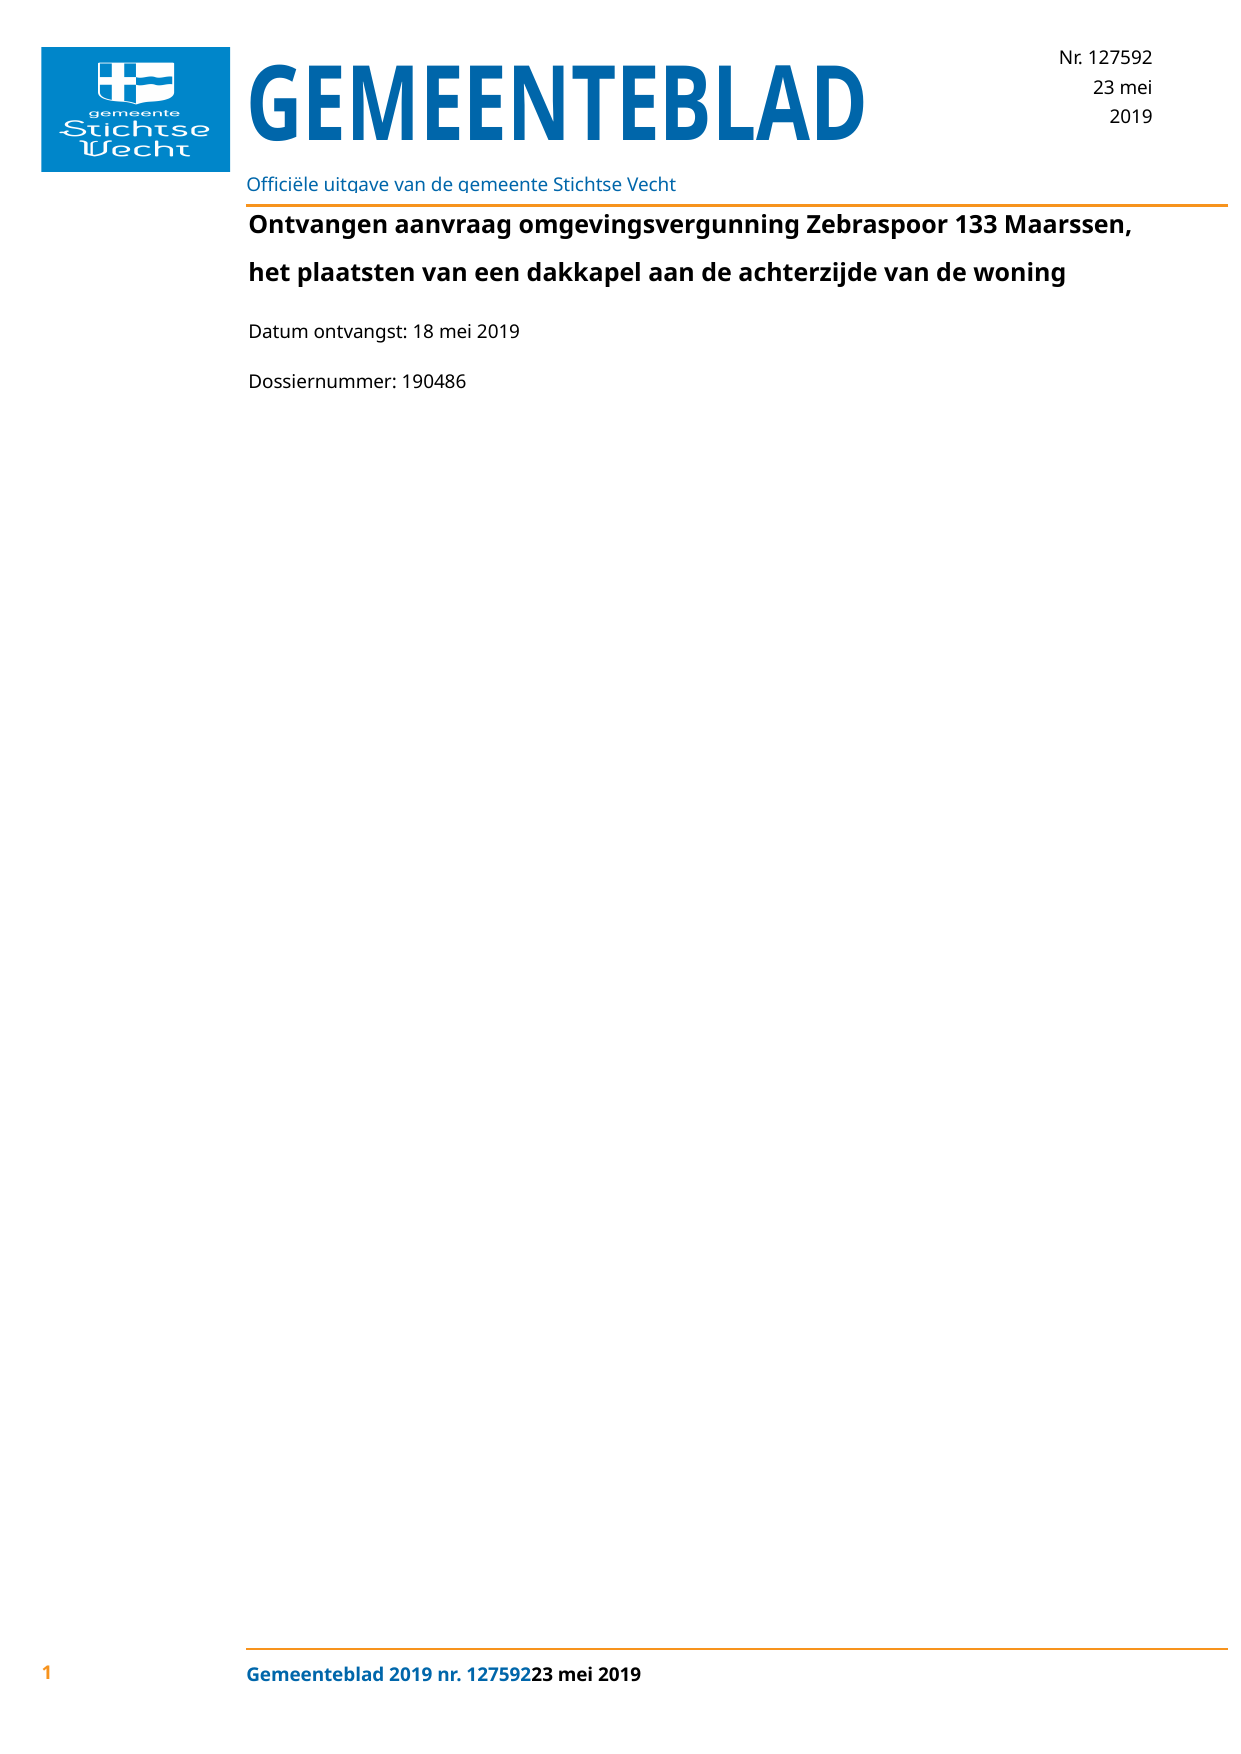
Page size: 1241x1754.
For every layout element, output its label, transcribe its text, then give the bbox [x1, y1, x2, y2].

text Dossiernummer: 190486 [248, 368, 1152, 394]
picture [137, 63, 174, 103]
text Ontvangen aanvraag omgevingsvergunning Zebraspoor 133 Maarssen, het plaatsten van een dakkapel aan de achterzijde van de woning [248, 207, 1152, 288]
picture [99, 63, 135, 101]
text Datum ontvangst: 18 mei 2019 [248, 318, 1152, 344]
